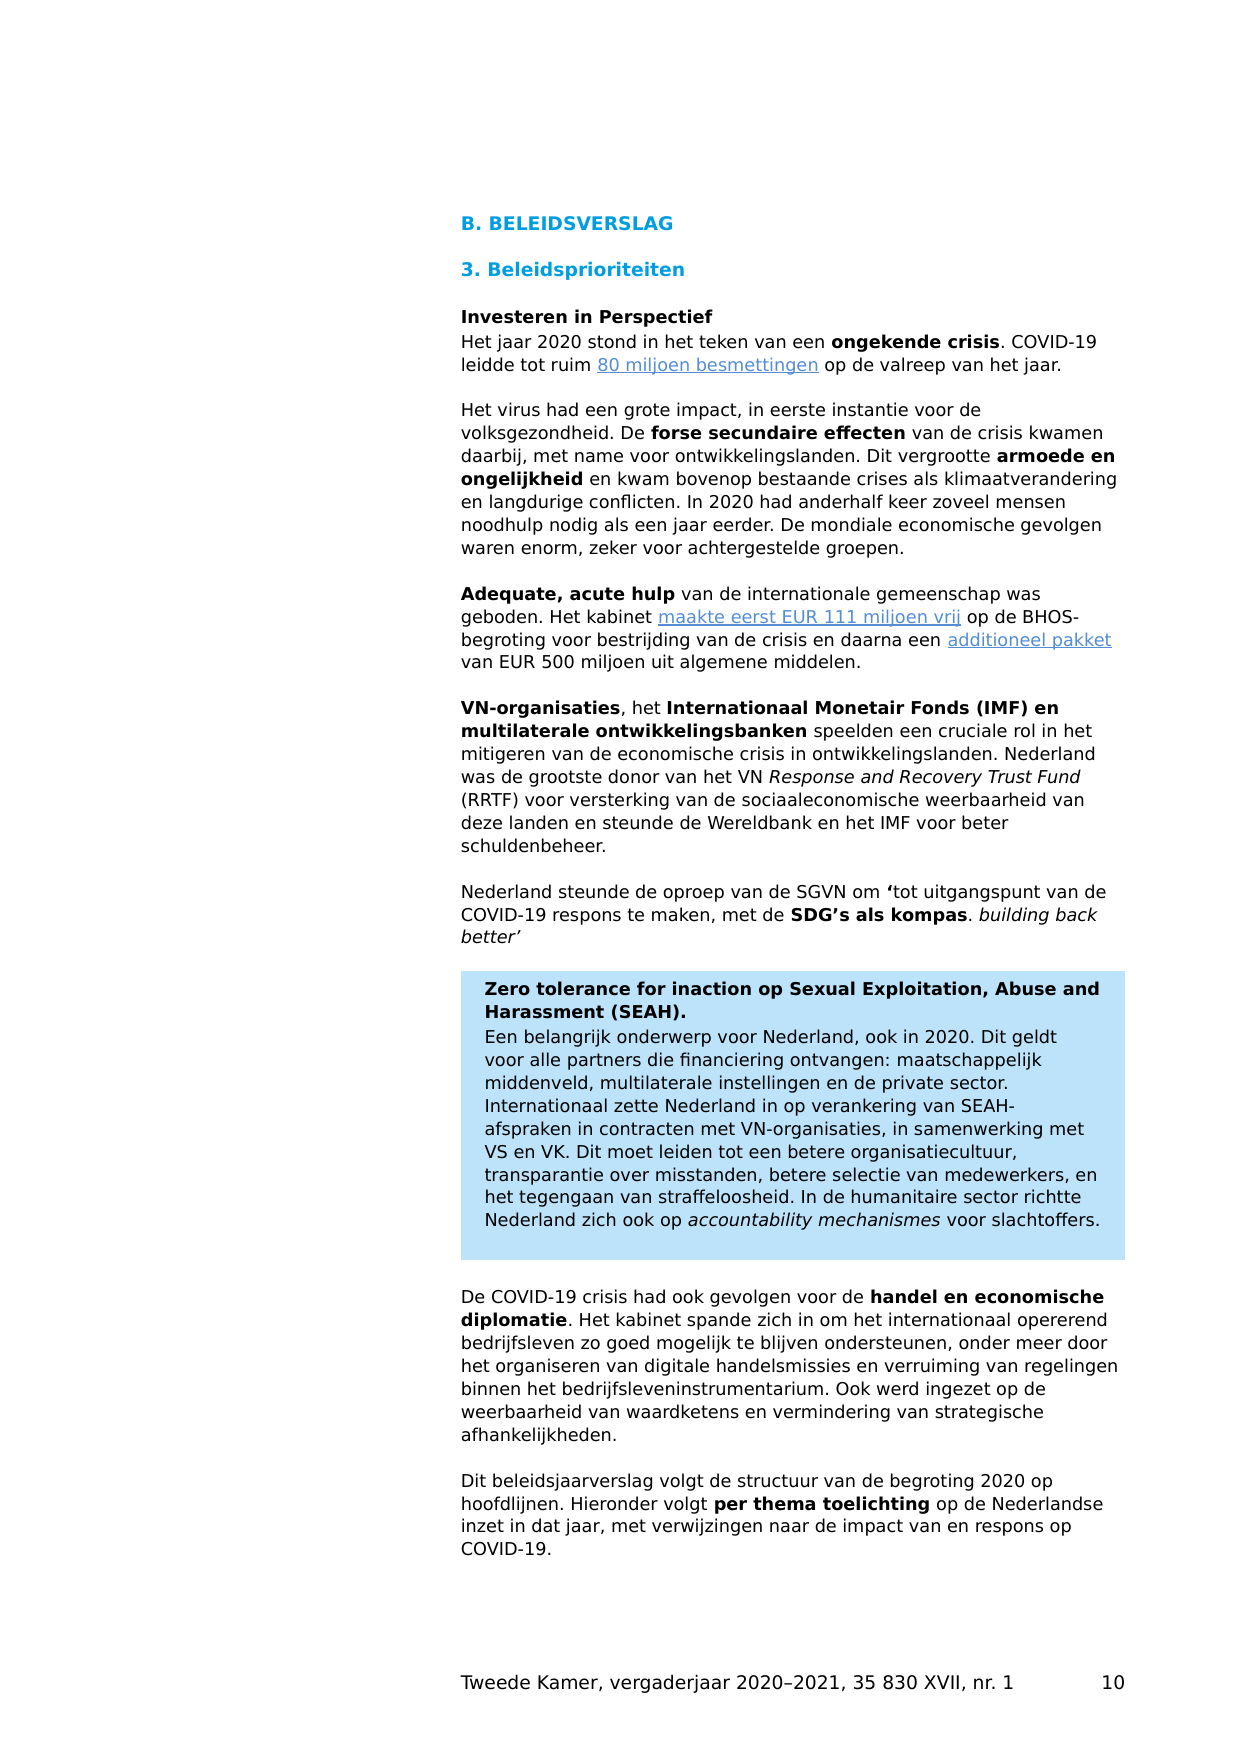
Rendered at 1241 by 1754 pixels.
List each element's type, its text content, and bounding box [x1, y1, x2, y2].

text Het jaar 2020 stond in het teken van een ongekende crisis. COVID-19 leidde tot ruim 80 miljoen besmettingen op de valreep van het jaar. [461, 330, 1125, 376]
text Dit beleidsjaarverslag volgt de structuur van de begroting 2020 op hoofdlijnen. Hieronder volgt per thema toelichting op de Nederlandse inzet in dat jaar, met verwijzingen naar de impact van en respons op COVID-19. [461, 1469, 1125, 1560]
text Investeren in Perspectief [461, 305, 1125, 328]
text Adequate, acute hulp van de internationale gemeenschap was geboden. Het kabinet maakte eerst EUR 111 miljoen vrij op de BHOS-begroting voor bestrijding van de crisis en daarna een additioneel pakket van EUR 500 miljoen uit algemene middelen. [461, 582, 1125, 673]
title 3. Beleidsprioriteiten [461, 258, 1125, 281]
table_header Zero tolerance for inaction op Sexual Exploitation, Abuse and Harassment (SEAH). Een belangrijk onderwerp voor Nederland, ook in 2020. Dit geldt voor alle partners die financiering ontvangen: maatschappelijk middenveld, multilaterale instellingen en de private sector. Internationaal zette Nederland in op verankering van SEAH-afspraken in contracten met VN-organisaties, in samenwerking met VS en VK. Dit moet leiden tot een betere organisatiecultuur, transparantie over misstanden, betere selectie van medewerkers, en het tegengaan van straffeloosheid. In de humanitaire sector richtte Nederland zich ook op accountability mechanismes voor slachtoffers. [461, 971, 1125, 1260]
text VN-organisaties, het Internationaal Monetair Fonds (IMF) en multilaterale ontwikkelingsbanken speelden een cruciale rol in het mitigeren van de economische crisis in ontwikkelingslanden. Nederland was de grootste donor van het VN Response and Recovery Trust Fund (RRTF) voor versterking van de sociaaleconomische weerbaarheid van deze landen en steunde de Wereldbank en het IMF voor beter schuldenbeheer. [461, 696, 1125, 857]
text Het virus had een grote impact, in eerste instantie voor de volksgezondheid. De forse secundaire effecten van de crisis kwamen daarbij, met name voor ontwikkelingslanden. Dit vergrootte armoede en ongelijkheid en kwam bovenop bestaande crises als klimaatverandering en langdurige conflicten. In 2020 had anderhalf keer zoveel mensen noodhulp nodig als een jaar eerder. De mondiale economische gevolgen waren enorm, zeker voor achtergestelde groepen. [461, 398, 1125, 559]
title B. Beleidsverslag [461, 213, 1125, 234]
text Nederland steunde de oproep van de SGVN om ‘tot uitgangspunt van de COVID-19 respons te maken, met de SDG’s als kompas. building back better’ [461, 880, 1125, 948]
text De COVID-19 crisis had ook gevolgen voor de handel en economische diplomatie. Het kabinet spande zich in om het internationaal opererend bedrijfsleven zo goed mogelijk te blijven ondersteunen, onder meer door het organiseren van digitale handelsmissies en verruiming van regelingen binnen het bedrijfsleveninstrumentarium. Ook werd ingezet op de weerbaarheid van waardketens en vermindering van strategische afhankelijkheden. [461, 1285, 1125, 1446]
